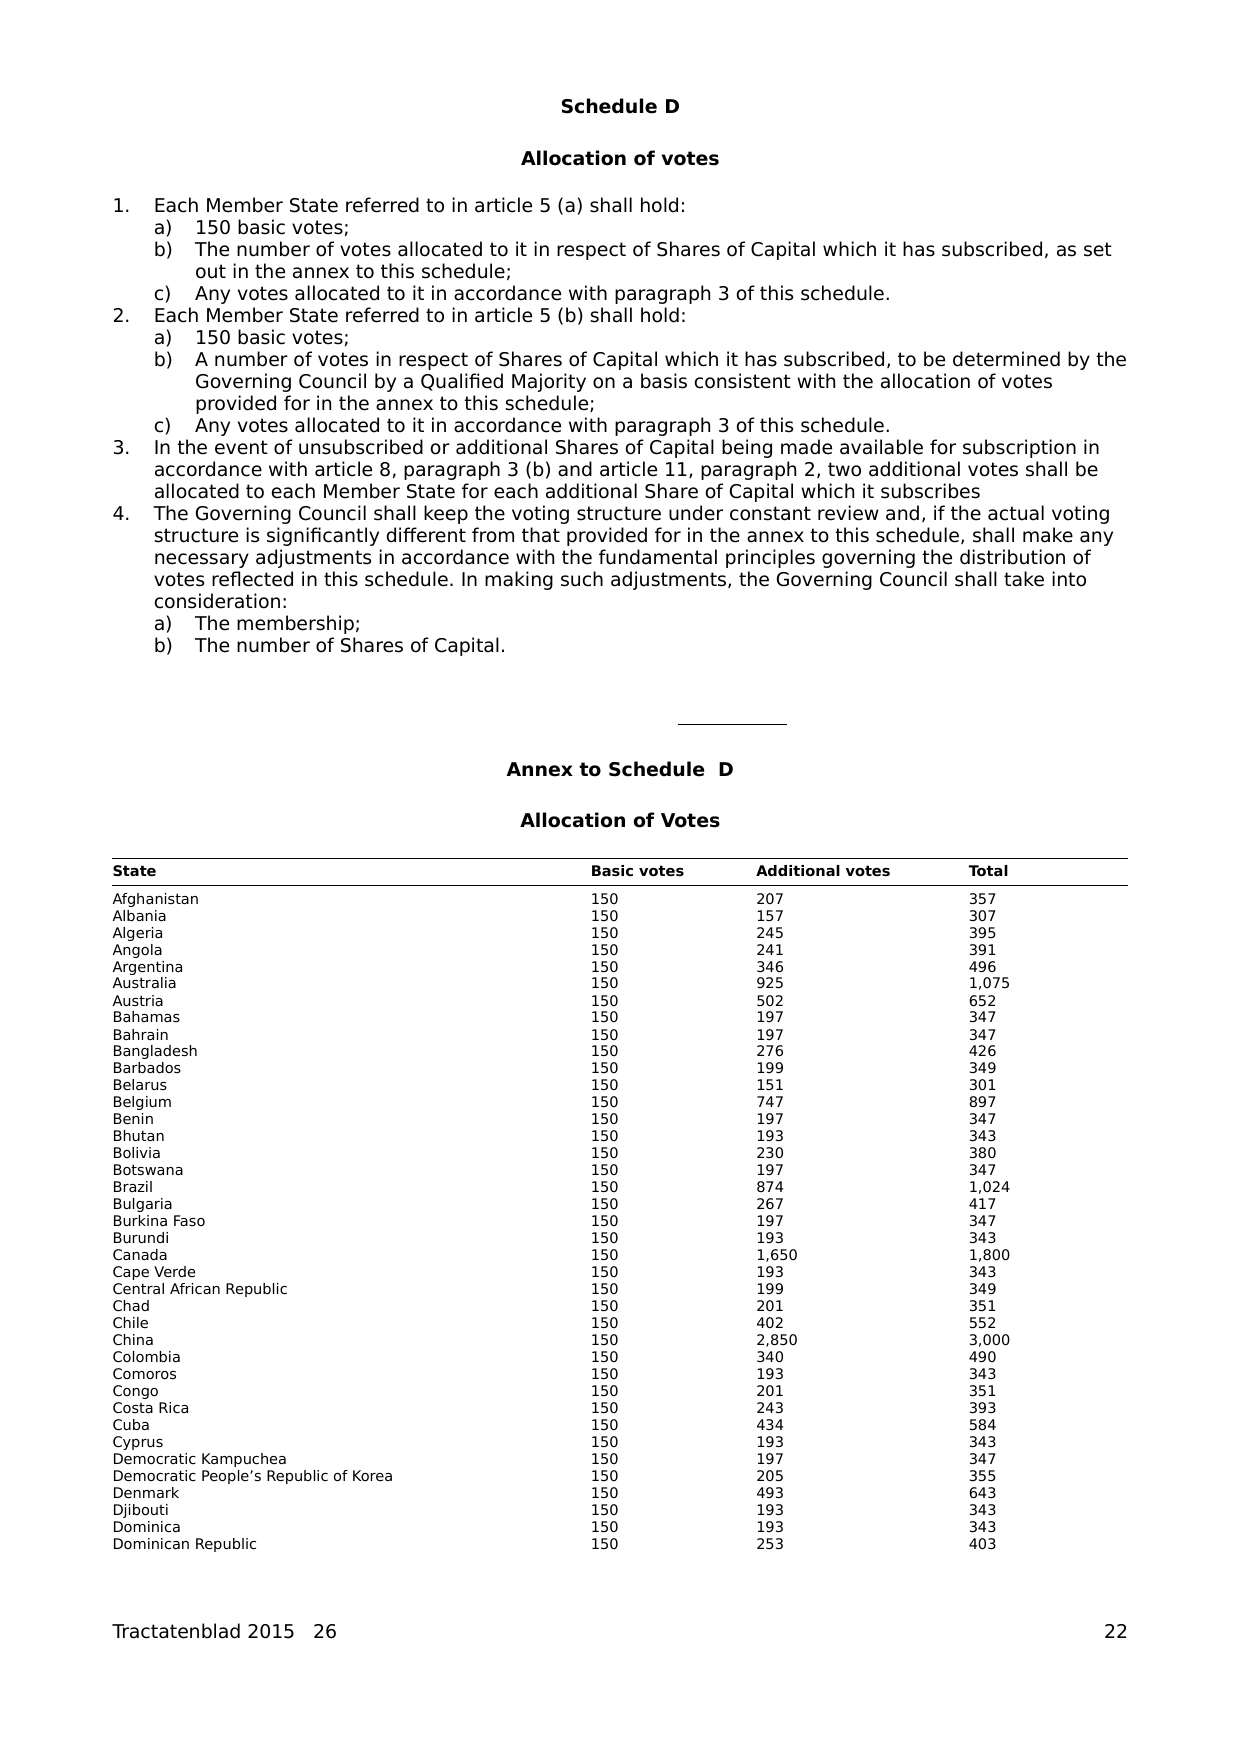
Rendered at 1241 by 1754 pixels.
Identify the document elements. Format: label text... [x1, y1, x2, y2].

table_cell 347 [963, 1162, 1128, 1179]
table_cell Australia [112, 975, 584, 992]
table_cell 380 [963, 1145, 1128, 1162]
table_cell 493 [750, 1485, 963, 1502]
table_cell 199 [750, 1060, 963, 1077]
table_cell Dominican Republic [112, 1536, 584, 1553]
table_cell Cape Verde [112, 1264, 584, 1281]
table_cell 150 [585, 975, 750, 992]
table_cell 3,000 [963, 1332, 1128, 1349]
table_cell Comoros [112, 1366, 584, 1383]
table_cell 343 [963, 1366, 1128, 1383]
text c) Any votes allocated to it in accordance with paragraph 3 of this schedule. [153, 283, 1128, 305]
table_cell 151 [750, 1077, 963, 1094]
table_cell 193 [750, 1502, 963, 1519]
table_cell 347 [963, 1026, 1128, 1043]
table_cell Burkina Faso [112, 1213, 584, 1230]
table_cell 243 [750, 1400, 963, 1417]
table_cell Bhutan [112, 1128, 584, 1145]
table_cell 150 [585, 1281, 750, 1298]
table_cell 150 [585, 1145, 750, 1162]
table_cell 343 [963, 1128, 1128, 1145]
table_cell 276 [750, 1043, 963, 1060]
table_cell 150 [585, 1179, 750, 1196]
table_cell 1,800 [963, 1247, 1128, 1264]
table_cell 150 [585, 1060, 750, 1077]
table_cell 253 [750, 1536, 963, 1553]
table_cell 490 [963, 1349, 1128, 1366]
table_cell 230 [750, 1145, 963, 1162]
table_cell Democratic People’s Republic of Korea [112, 1468, 584, 1485]
table_cell 150 [585, 1128, 750, 1145]
table_cell 245 [750, 925, 963, 941]
table_cell Belarus [112, 1077, 584, 1094]
text b) The number of Shares of Capital. [153, 634, 1128, 656]
table_cell 2,850 [750, 1332, 963, 1349]
table_cell 343 [963, 1502, 1128, 1519]
table_cell 417 [963, 1196, 1128, 1213]
table_cell 193 [750, 1434, 963, 1451]
text 3. In the event of unsubscribed or additional Shares of Capital being made available for subscription in accordance with article 8, paragraph 3 (b) and article 11, paragraph 2, two additional votes shall be allocated to each Member State for each additional Share of Capital which it subscribes [112, 437, 1128, 503]
table_cell Central African Republic [112, 1281, 584, 1298]
table_cell 402 [750, 1315, 963, 1332]
table_cell 193 [750, 1366, 963, 1383]
table_cell 301 [963, 1077, 1128, 1094]
subtitle Schedule D [112, 96, 1128, 118]
table_cell 150 [585, 941, 750, 958]
table_cell Democratic Kampuchea [112, 1451, 584, 1468]
table_cell 150 [585, 1451, 750, 1468]
table_cell 150 [585, 1383, 750, 1400]
table_cell 150 [585, 1434, 750, 1451]
table_cell Chile [112, 1315, 584, 1332]
table_cell 150 [585, 1468, 750, 1485]
table_cell 150 [585, 1298, 750, 1315]
table_cell 207 [750, 886, 963, 907]
table_cell 197 [750, 1451, 963, 1468]
table_cell 150 [585, 1077, 750, 1094]
table_cell Angola [112, 941, 584, 958]
table_cell 267 [750, 1196, 963, 1213]
table_cell 347 [963, 1213, 1128, 1230]
table_cell 150 [585, 1536, 750, 1553]
table_cell Colombia [112, 1349, 584, 1366]
table_cell 349 [963, 1060, 1128, 1077]
table_cell Dominica [112, 1519, 584, 1536]
table_cell Bahamas [112, 1009, 584, 1026]
table_cell 193 [750, 1519, 963, 1536]
table_cell 150 [585, 1111, 750, 1128]
table_cell 347 [963, 1451, 1128, 1468]
table_cell 197 [750, 1213, 963, 1230]
table_cell 193 [750, 1230, 963, 1247]
table_cell Cuba [112, 1417, 584, 1434]
table_cell 307 [963, 908, 1128, 924]
table_header Basic votes [585, 859, 750, 885]
table_cell 434 [750, 1417, 963, 1434]
table_cell Belgium [112, 1094, 584, 1111]
table_cell 552 [963, 1315, 1128, 1332]
table_cell 150 [585, 1094, 750, 1111]
table_cell 150 [585, 1519, 750, 1536]
table_cell Barbados [112, 1060, 584, 1077]
subtitle Annex to Schedule D [112, 758, 1128, 780]
table_cell Cyprus [112, 1434, 584, 1451]
table_cell 643 [963, 1485, 1128, 1502]
table_cell Canada [112, 1247, 584, 1264]
table_cell 502 [750, 993, 963, 1009]
table_cell 925 [750, 975, 963, 992]
text b) The number of votes allocated to it in respect of Shares of Capital which it has subscribed, as set out in the annex to this schedule; [153, 239, 1128, 283]
table_cell Benin [112, 1111, 584, 1128]
table_cell Djibouti [112, 1502, 584, 1519]
table_cell 150 [585, 1349, 750, 1366]
table_cell 157 [750, 908, 963, 924]
table_cell 1,650 [750, 1247, 963, 1264]
table_cell Algeria [112, 925, 584, 941]
table_cell Austria [112, 993, 584, 1009]
table_cell 201 [750, 1298, 963, 1315]
table_cell Botswana [112, 1162, 584, 1179]
table_cell 150 [585, 959, 750, 975]
table_cell Chad [112, 1298, 584, 1315]
text 1. Each Member State referred to in article 5 (a) shall hold: [112, 195, 1128, 217]
table_cell 150 [585, 1043, 750, 1060]
table_cell 150 [585, 1332, 750, 1349]
table_cell 197 [750, 1009, 963, 1026]
text a) 150 basic votes; [153, 327, 1128, 349]
table_cell 343 [963, 1434, 1128, 1451]
table_cell 351 [963, 1298, 1128, 1315]
table_cell 150 [585, 1230, 750, 1247]
table_cell 150 [585, 1026, 750, 1043]
table_cell 343 [963, 1230, 1128, 1247]
table_cell 393 [963, 1400, 1128, 1417]
table_cell 150 [585, 1196, 750, 1213]
table_cell 193 [750, 1264, 963, 1281]
table_cell Congo [112, 1383, 584, 1400]
table_cell 150 [585, 1400, 750, 1417]
table_cell 150 [585, 1502, 750, 1519]
table_cell 150 [585, 1009, 750, 1026]
table_cell 874 [750, 1179, 963, 1196]
table_cell 150 [585, 1264, 750, 1281]
table_cell 150 [585, 908, 750, 924]
table_cell Argentina [112, 959, 584, 975]
table_cell 747 [750, 1094, 963, 1111]
table_cell 197 [750, 1162, 963, 1179]
subtitle Allocation of Votes [112, 810, 1128, 832]
table_cell 346 [750, 959, 963, 975]
table_header Additional votes [750, 859, 963, 885]
table_cell 1,075 [963, 975, 1128, 992]
subtitle Allocation of votes [112, 148, 1128, 170]
text a) The membership; [153, 612, 1128, 634]
table_cell 197 [750, 1111, 963, 1128]
table_cell Brazil [112, 1179, 584, 1196]
table_cell Costa Rica [112, 1400, 584, 1417]
table_cell 150 [585, 886, 750, 907]
table_cell 343 [963, 1519, 1128, 1536]
table_cell 426 [963, 1043, 1128, 1060]
table_cell 150 [585, 1247, 750, 1264]
text c) Any votes allocated to it in accordance with paragraph 3 of this schedule. [153, 415, 1128, 437]
table_cell 201 [750, 1383, 963, 1400]
table_cell 584 [963, 1417, 1128, 1434]
table_cell 150 [585, 1162, 750, 1179]
table_cell 150 [585, 993, 750, 1009]
text a) 150 basic votes; [153, 217, 1128, 239]
table_cell 652 [963, 993, 1128, 1009]
table_cell 351 [963, 1383, 1128, 1400]
table_cell Bangladesh [112, 1043, 584, 1060]
table_cell 150 [585, 1417, 750, 1434]
table_cell 241 [750, 941, 963, 958]
table_cell Bolivia [112, 1145, 584, 1162]
table_cell 391 [963, 941, 1128, 958]
table_cell 357 [963, 886, 1128, 907]
table_cell 355 [963, 1468, 1128, 1485]
table_cell 347 [963, 1111, 1128, 1128]
text 2. Each Member State referred to in article 5 (b) shall hold: [112, 305, 1128, 327]
table_cell 150 [585, 1366, 750, 1383]
table_cell 199 [750, 1281, 963, 1298]
text 4. The Governing Council shall keep the voting structure under constant review and, if the actual voting structure is significantly different from that provided for in the annex to this schedule, shall make any necessary adjustments in accordance with the fundamental principles governing the distribution of votes reflected in this schedule. In making such adjustments, the Governing Council shall take into consideration: [112, 503, 1128, 612]
table_cell Denmark [112, 1485, 584, 1502]
table_cell 205 [750, 1468, 963, 1485]
table_cell 395 [963, 925, 1128, 941]
table_cell 496 [963, 959, 1128, 975]
table_cell Burundi [112, 1230, 584, 1247]
table_cell China [112, 1332, 584, 1349]
table_cell 150 [585, 1485, 750, 1502]
table_cell 193 [750, 1128, 963, 1145]
table_cell 347 [963, 1009, 1128, 1026]
table_cell 197 [750, 1026, 963, 1043]
table_cell Afghanistan [112, 886, 584, 907]
table_cell 340 [750, 1349, 963, 1366]
table_cell Bahrain [112, 1026, 584, 1043]
table_cell 403 [963, 1536, 1128, 1553]
text b) A number of votes in respect of Shares of Capital which it has subscribed, to be determined by the Governing Council by a Qualified Majority on a basis consistent with the allocation of votes provided for in the annex to this schedule; [153, 349, 1128, 415]
table_cell 349 [963, 1281, 1128, 1298]
table_cell 150 [585, 925, 750, 941]
table_cell 150 [585, 1315, 750, 1332]
table_cell Albania [112, 908, 584, 924]
table_header Total [963, 859, 1128, 885]
table_cell 150 [585, 1213, 750, 1230]
table_cell 897 [963, 1094, 1128, 1111]
table_header State [112, 859, 584, 885]
table_cell 343 [963, 1264, 1128, 1281]
table_cell 1,024 [963, 1179, 1128, 1196]
table_cell Bulgaria [112, 1196, 584, 1213]
